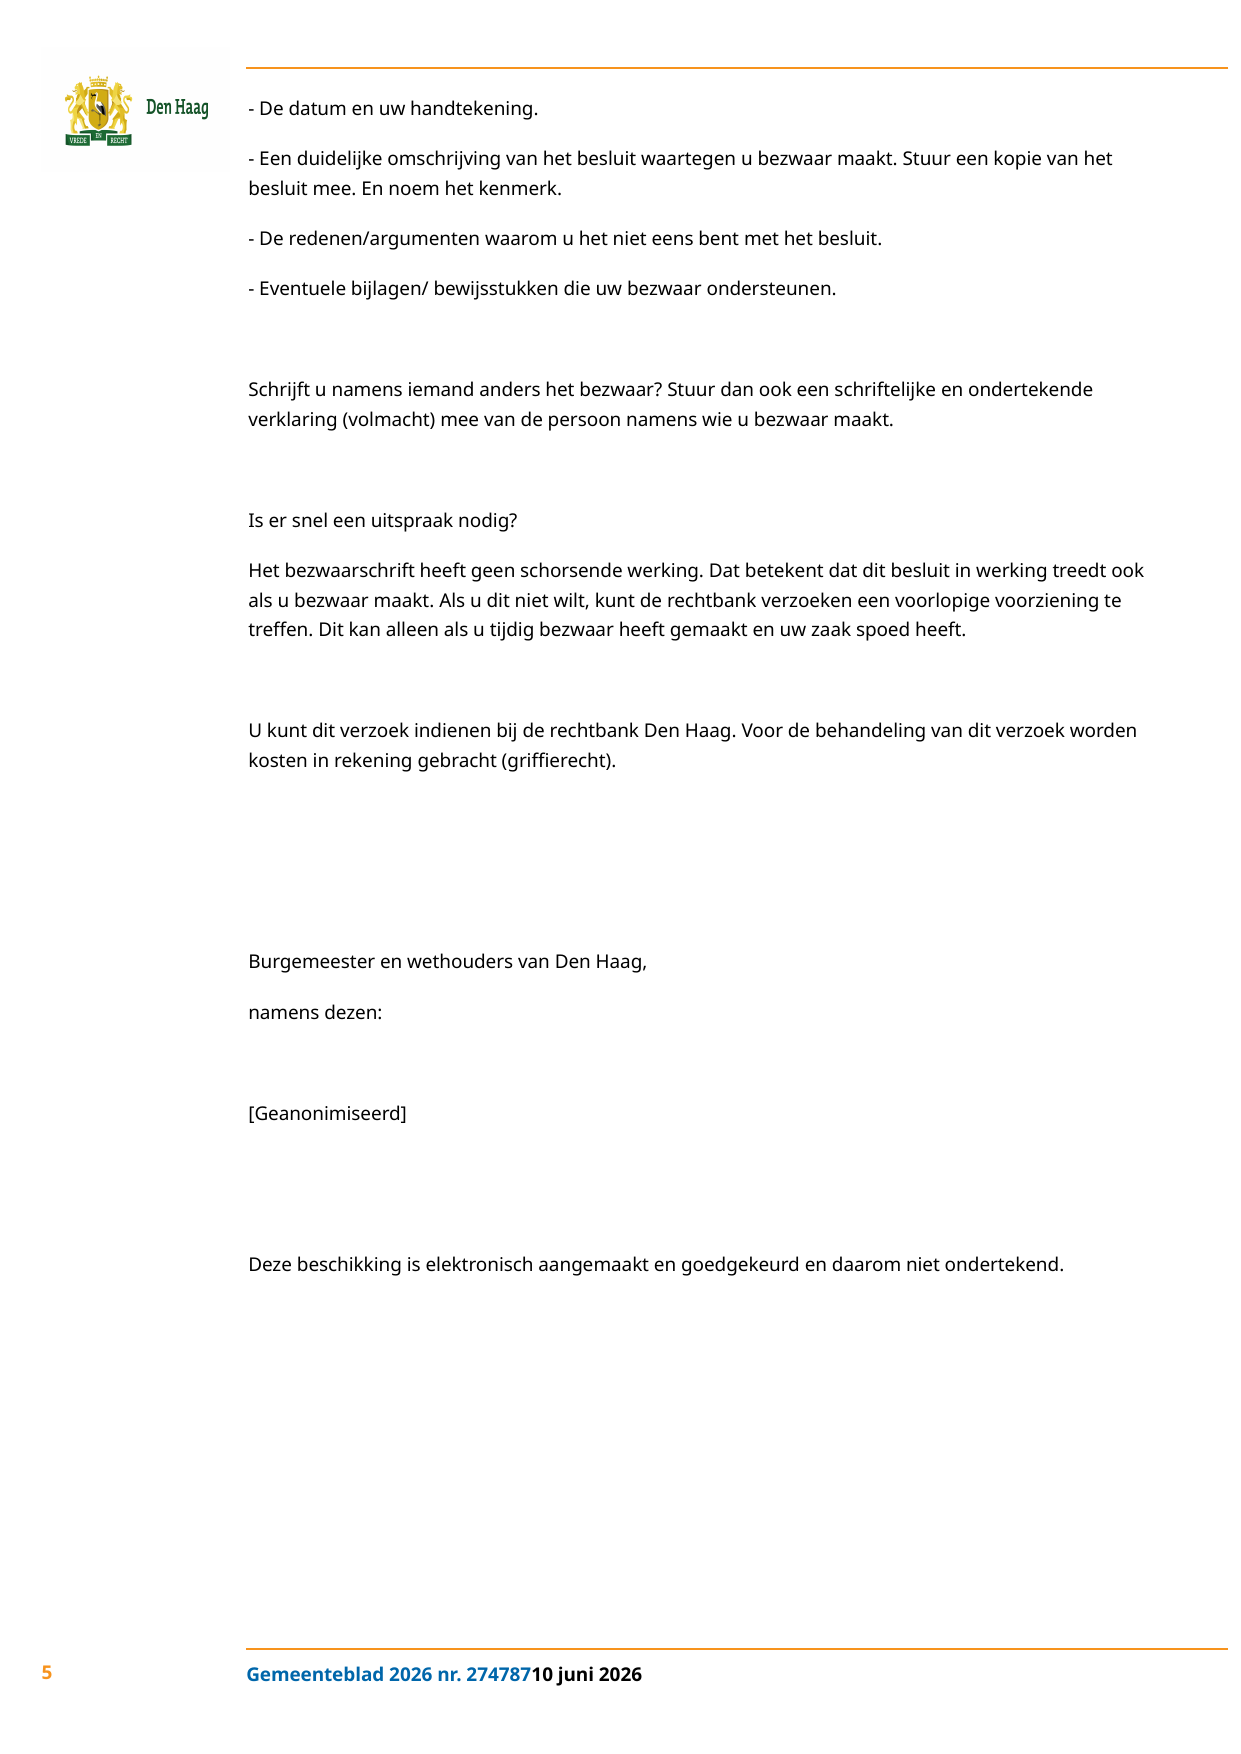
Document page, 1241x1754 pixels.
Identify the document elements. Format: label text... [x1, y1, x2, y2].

text - De datum en uw handtekening. [248, 95, 1152, 121]
text Schrijft u namens iemand anders het bezwaar? Stuur dan ook een schriftelijke en ondertekende verklaring (volmacht) mee van de persoon namens wie u bezwaar maakt. [248, 376, 1152, 432]
text Burgemeester en wethouders van Den Haag, [248, 948, 1152, 974]
text Deze beschikking is elektronisch aangemaakt en goedgekeurd en daarom niet ondertekend. [248, 1251, 1152, 1277]
text namens dezen: [248, 999, 1152, 1025]
picture [41, 47, 231, 172]
text Het bezwaarschrift heeft geen schorsende werking. Dat betekent dat dit besluit in werking treedt ook als u bezwaar maakt. Als u dit niet wilt, kunt de rechtbank verzoeken een voorlopige voorziening te treffen. Dit kan alleen als u tijdig bezwaar heeft gemaakt en uw zaak spoed heeft. [248, 557, 1152, 642]
text - Een duidelijke omschrijving van het besluit waartegen u bezwaar maakt. Stuur een kopie van het besluit mee. En noem het kenmerk. [248, 145, 1152, 201]
text [Geanonimiseerd] [248, 1100, 1152, 1126]
text U kunt dit verzoek indienen bij de rechtbank Den Haag. Voor de behandeling van dit verzoek worden kosten in rekening gebracht (griffierecht). [248, 717, 1152, 773]
text - Eventuele bijlagen/ bewijsstukken die uw bezwaar ondersteunen. [248, 276, 1152, 301]
text Is er snel een uitspraak nodig? [248, 507, 1152, 533]
text - De redenen/argumenten waarom u het niet eens bent met het besluit. [248, 225, 1152, 251]
